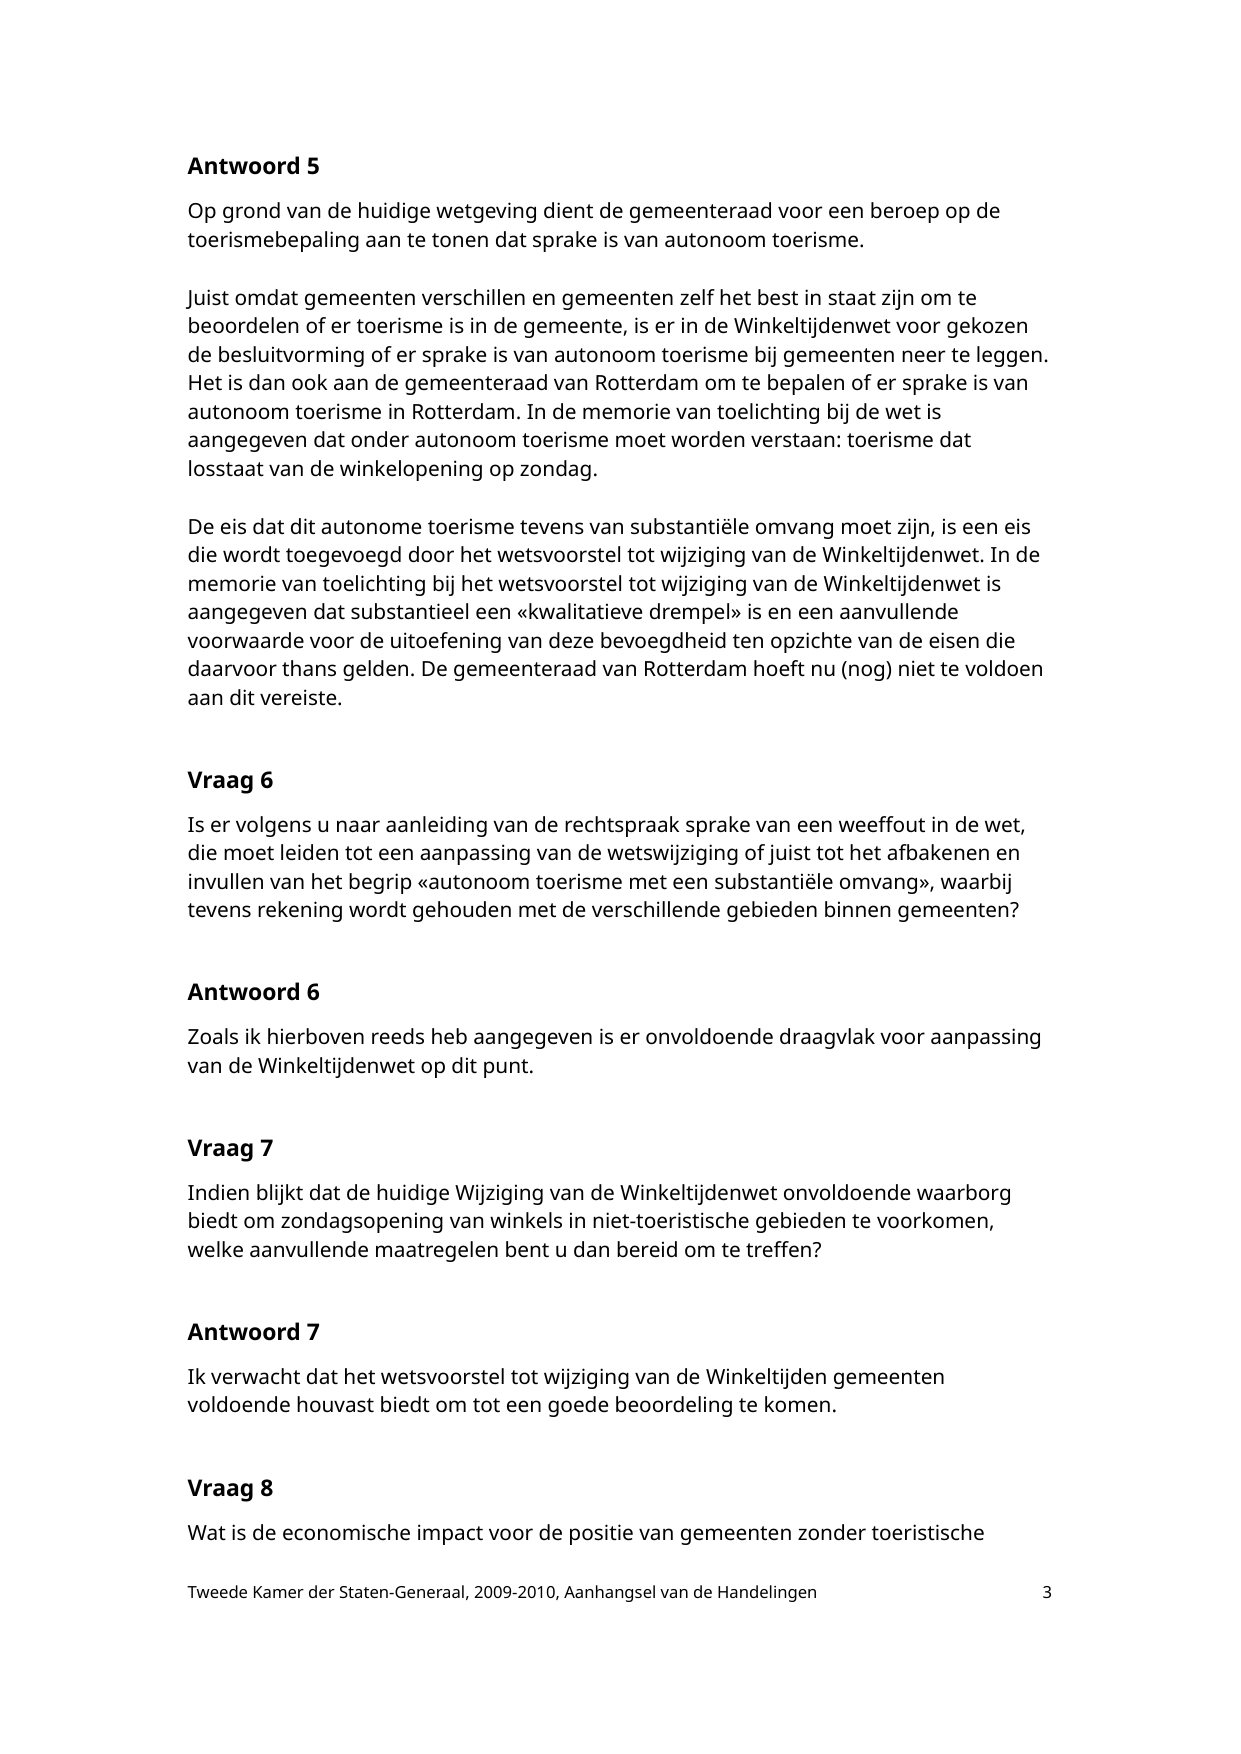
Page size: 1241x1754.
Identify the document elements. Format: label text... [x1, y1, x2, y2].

text Is er volgens u naar aanleiding van de rechtspraak sprake van een weeffout in de wet, die moet leiden tot een aanpassing van de wetswijziging of juist tot het afbakenen en invullen van het begrip «autonoom toerisme met een substantiële omvang», waarbij tevens rekening wordt gehouden met de verschillende gebieden binnen gemeenten? [187, 810, 1053, 924]
text Indien blijkt dat de huidige Wijziging van de Winkeltijdenwet onvoldoende waarborg biedt om zondagsopening van winkels in niet-toeristische gebieden te voorkomen, welke aanvullende maatregelen bent u dan bereid om te treffen? [187, 1178, 1053, 1263]
text Ik verwacht dat het wetsvoorstel tot wijziging van de Winkeltijden gemeenten voldoende houvast biedt om tot een goede beoordeling te komen. [187, 1362, 1053, 1419]
text Juist omdat gemeenten verschillen en gemeenten zelf het best in staat zijn om te beoordelen of er toerisme is in de gemeente, is er in de Winkeltijdenwet voor gekozen de besluitvorming of er sprake is van autonoom toerisme bij gemeenten neer te leggen. Het is dan ook aan de gemeenteraad van Rotterdam om te bepalen of er sprake is van autonoom toerisme in Rotterdam. In de memorie van toelichting bij de wet is aangegeven dat onder autonoom toerisme moet worden verstaan: toerisme dat losstaat van de winkelopening op zondag. [187, 283, 1053, 482]
text De eis dat dit autonome toerisme tevens van substantiële omvang moet zijn, is een eis die wordt toegevoegd door het wetsvoorstel tot wijziging van de Winkeltijdenwet. In de memorie van toelichting bij het wetsvoorstel tot wijziging van de Winkeltijdenwet is aangegeven dat substantieel een «kwalitatieve drempel» is en een aanvullende voorwaarde voor de uitoefening van deze bevoegdheid ten opzichte van de eisen die daarvoor thans gelden. De gemeenteraad van Rotterdam hoeft nu (nog) niet te voldoen aan dit vereiste. [187, 512, 1053, 711]
subtitle Antwoord 6 [187, 976, 1053, 1007]
subtitle Vraag 6 [187, 764, 1053, 795]
subtitle Vraag 7 [187, 1132, 1053, 1163]
subtitle Antwoord 5 [187, 150, 1053, 181]
text Zoals ik hierboven reeds heb aangegeven is er onvoldoende draagvlak voor aanpassing van de Winkeltijdenwet op dit punt. [187, 1022, 1053, 1079]
subtitle Antwoord 7 [187, 1316, 1053, 1347]
text Op grond van de huidige wetgeving dient de gemeenteraad voor een beroep op de toerismebepaling aan te tonen dat sprake is van autonoom toerisme. [187, 196, 1053, 253]
text Wat is de economische impact voor de positie van gemeenten zonder toeristische [187, 1518, 1053, 1546]
subtitle Vraag 8 [187, 1472, 1053, 1503]
